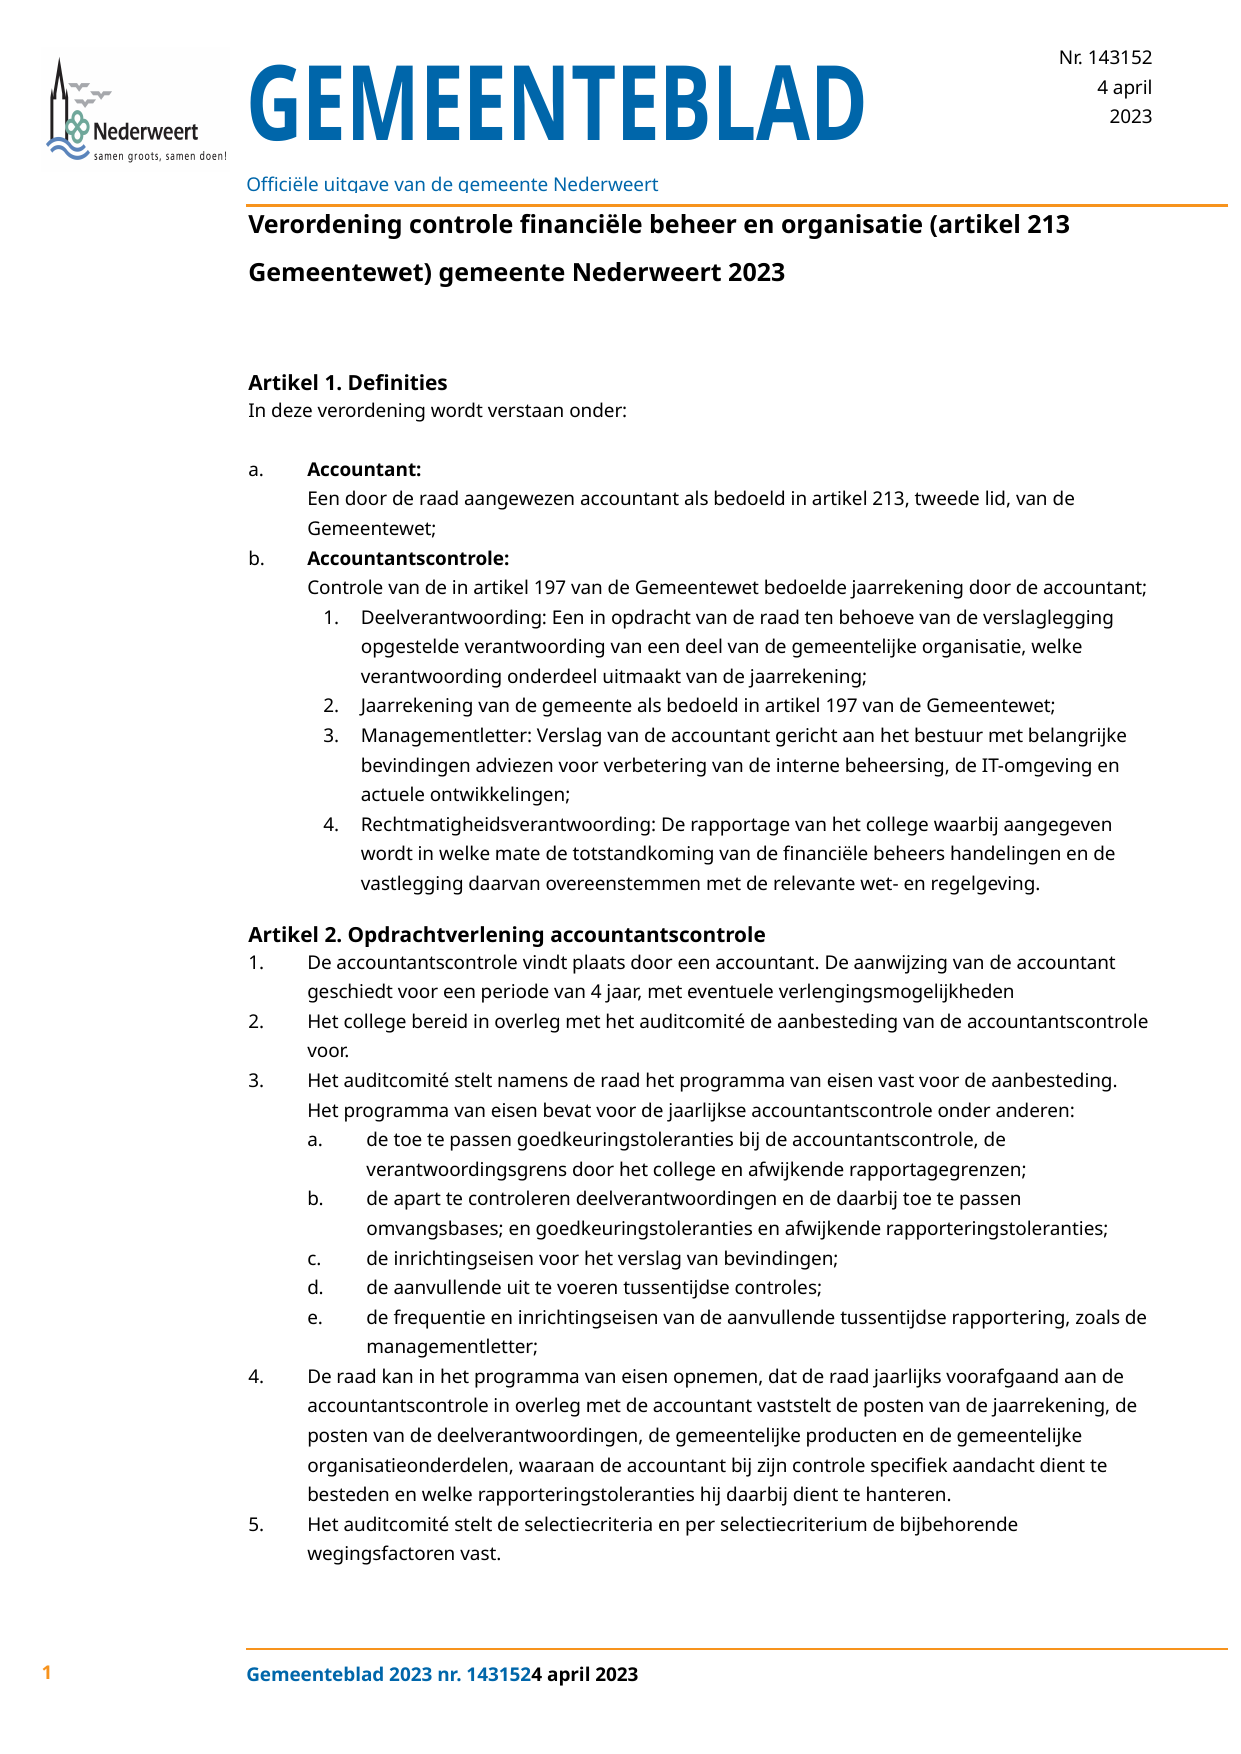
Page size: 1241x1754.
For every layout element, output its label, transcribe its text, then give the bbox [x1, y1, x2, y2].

picture [41, 47, 231, 172]
list Managementletter: Verslag van de accountant gericht aan het bestuur met belangrijke bevindingen adviezen voor verbetering van de interne beheersing, de IT-omgeving en actuele ontwikkelingen; [323, 722, 1152, 807]
list Het auditcomité stelt de selectiecriteria en per selectiecriterium de bijbehorende wegingsfactoren vast. [248, 1511, 1152, 1566]
list Een door de raad aangewezen accountant als bedoeld in artikel 213, tweede lid, van de Gemeentewet; [248, 486, 1152, 541]
text In deze verordening wordt verstaan onder: [248, 397, 1152, 422]
list de inrichtingseisen voor het verslag van bevindingen; [307, 1245, 1152, 1271]
list Deelverantwoording: Een in opdracht van de raad ten behoeve van de verslaglegging opgestelde verantwoording van een deel van de gemeentelijke organisatie, welke verantwoording onderdeel uitmaakt van de jaarrekening; [323, 604, 1152, 689]
list De accountantscontrole vindt plaats door een accountant. De aanwijzing van de accountant geschiedt voor een periode van 4 jaar, met eventuele verlengingsmogelijkheden [248, 949, 1152, 1004]
list de aanvullende uit te voeren tussentijdse controles; [307, 1274, 1152, 1300]
list de apart te controleren deelverantwoordingen en de daarbij toe te passen omvangsbases; en goedkeuringstoleranties en afwijkende rapporteringstoleranties; [307, 1186, 1152, 1241]
list Het auditcomité stelt namens de raad het programma van eisen vast voor de aanbesteding. Het programma van eisen bevat voor de jaarlijkse accountantscontrole onder anderen: [248, 1067, 1152, 1123]
list De raad kan in het programma van eisen opnemen, dat de raad jaarlijks voorafgaand aan de accountantscontrole in overleg met de accountant vaststelt de posten van de jaarrekening, de posten van de deelverantwoordingen, de gemeentelijke producten en de gemeentelijke organisatieonderdelen, waaraan de accountant bij zijn controle specifiek aandacht dient te besteden en welke rapporteringstoleranties hij daarbij dient te hanteren. [248, 1363, 1152, 1507]
text Artikel 1. Definities [248, 368, 1152, 397]
list de frequentie en inrichtingseisen van de aanvullende tussentijdse rapportering, zoals de managementletter; [307, 1304, 1152, 1359]
text Verordening controle financiële beheer en organisatie (artikel 213 Gemeentewet) gemeente Nederweert 2023 [248, 207, 1152, 288]
list Jaarrekening van de gemeente als bedoeld in artikel 197 van de Gemeentewet; [323, 693, 1152, 718]
list Accountantscontrole: [248, 545, 1152, 570]
list Het college bereid in overleg met het auditcomité de aanbesteding van de accountantscontrole voor. [248, 1008, 1152, 1063]
list Rechtmatigheidsverantwoording: De rapportage van het college waarbij aangegeven wordt in welke mate de totstandkoming van de financiële beheers handelingen en de vastlegging daarvan overeenstemmen met de relevante wet- en regelgeving. [323, 811, 1152, 896]
list Controle van de in artikel 197 van de Gemeentewet bedoelde jaarrekening door de accountant; [248, 574, 1152, 600]
list Accountant: [248, 456, 1152, 482]
list de toe te passen goedkeuringstoleranties bij de accountantscontrole, de verantwoordingsgrens door het college en afwijkende rapportagegrenzen; [307, 1126, 1152, 1182]
text Artikel 2. Opdrachtverlening accountantscontrole [248, 921, 1152, 949]
